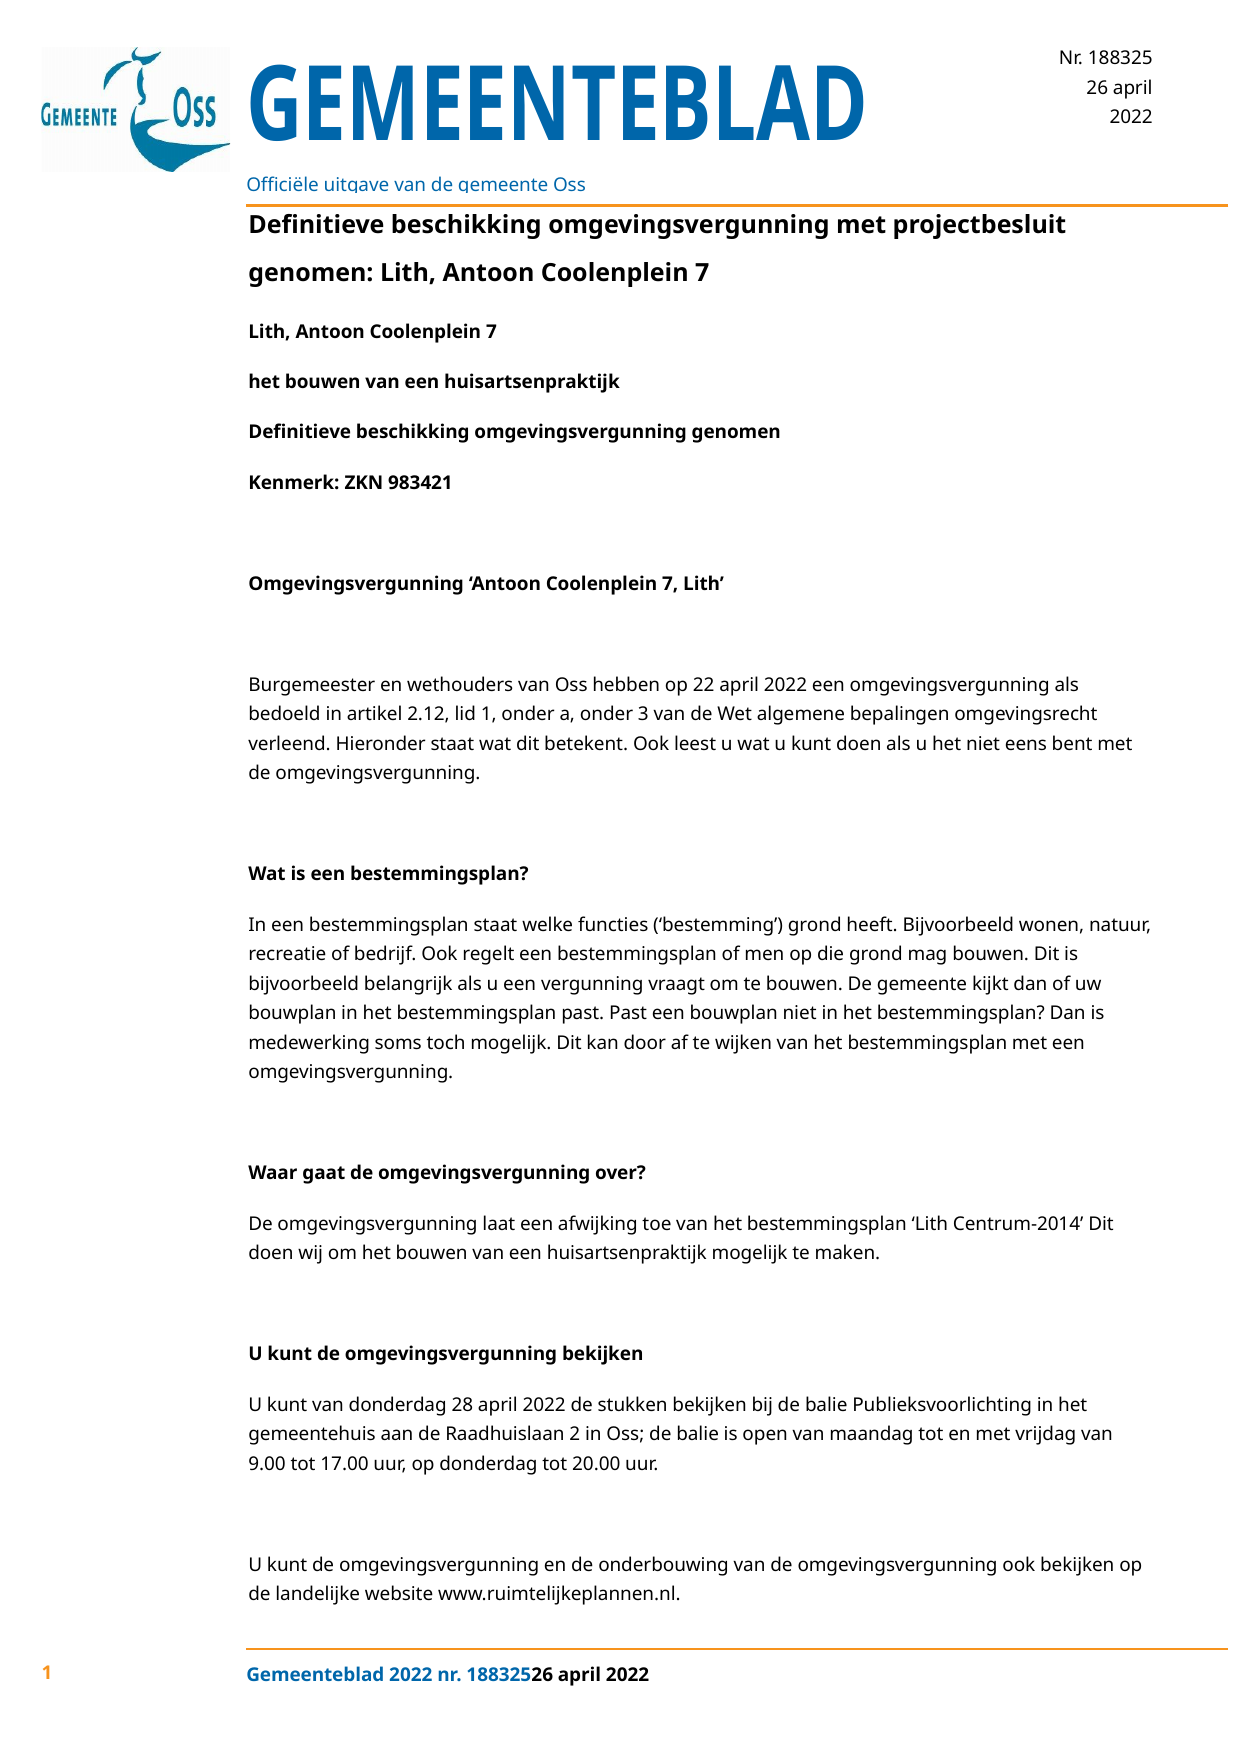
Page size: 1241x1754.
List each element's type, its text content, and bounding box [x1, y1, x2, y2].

text Burgemeester en wethouders van Oss hebben op 22 april 2022 een omgevingsvergunning als bedoeld in artikel 2.12, lid 1, onder a, onder 3 van de Wet algemene bepalingen omgevingsrecht verleend. Hieronder staat wat dit betekent. Ook leest u wat u kunt doen als u het niet eens bent met de omgevingsvergunning. [248, 671, 1152, 785]
text In een bestemmingsplan staat welke functies (‘bestemming’) grond heeft. Bijvoorbeeld wonen, natuur, recreatie of bedrijf. Ook regelt een bestemmingsplan of men op die grond mag bouwen. Dit is bijvoorbeeld belangrijk als u een vergunning vraagt om te bouwen. De gemeente kijkt dan of uw bouwplan in het bestemmingsplan past. Past een bouwplan niet in het bestemmingsplan? Dan is medewerking soms toch mogelijk. Dit kan door af te wijken van het bestemmingsplan met een omgevingsvergunning. [248, 911, 1152, 1084]
text Lith, Antoon Coolenplein 7 [248, 318, 1152, 344]
text Definitieve beschikking omgevingsvergunning met projectbesluit genomen: Lith, Antoon Coolenplein 7 [248, 207, 1152, 288]
text Wat is een bestemmingsplan? [248, 860, 1152, 886]
text Waar gaat de omgevingsvergunning over? [248, 1159, 1152, 1185]
text U kunt de omgevingsvergunning en de onderbouwing van de omgevingsvergunning ook bekijken op de landelijke website www.ruimtelijkeplannen.nl. [248, 1551, 1152, 1606]
text U kunt van donderdag 28 april 2022 de stukken bekijken bij de balie Publieksvoorlichting in het gemeentehuis aan de Raadhuislaan 2 in Oss; de balie is open van maandag tot en met vrijdag van 9.00 tot 17.00 uur, op donderdag tot 20.00 uur. [248, 1391, 1152, 1476]
text Kenmerk: ZKN 983421 [248, 469, 1152, 495]
text het bouwen van een huisartsenpraktijk [248, 368, 1152, 394]
text U kunt de omgevingsvergunning bekijken [248, 1340, 1152, 1366]
text Definitieve beschikking omgevingsvergunning genomen [248, 419, 1152, 444]
text Omgevingsvergunning ‘Antoon Coolenplein 7, Lith’ [248, 570, 1152, 596]
picture [41, 47, 231, 172]
text De omgevingsvergunning laat een afwijking toe van het bestemmingsplan ‘Lith Centrum-2014’ Dit doen wij om het bouwen van een huisartsenpraktijk mogelijk te maken. [248, 1210, 1152, 1265]
